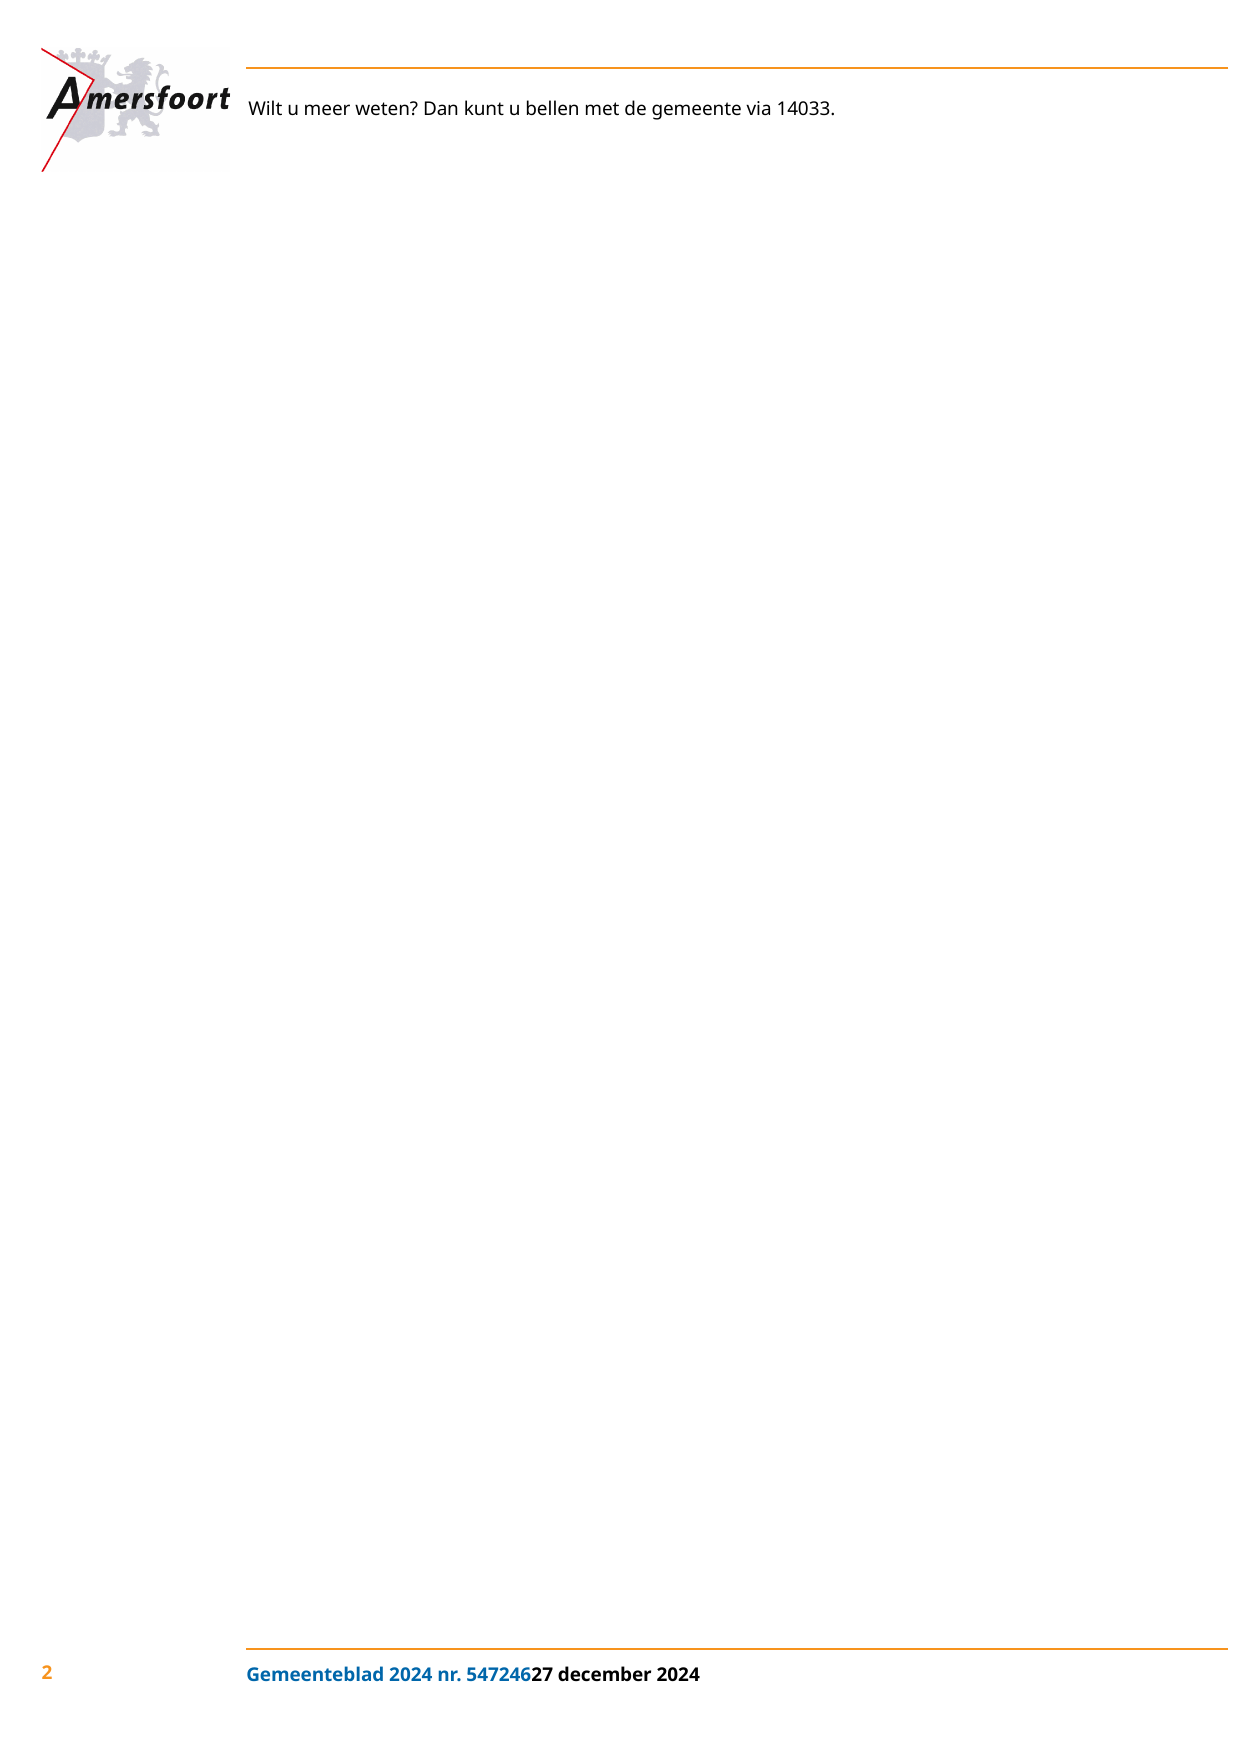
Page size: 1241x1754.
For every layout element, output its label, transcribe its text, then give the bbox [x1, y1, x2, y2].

picture [41, 47, 231, 172]
text Wilt u meer weten? Dan kunt u bellen met de gemeente via 14033. [248, 95, 1152, 121]
